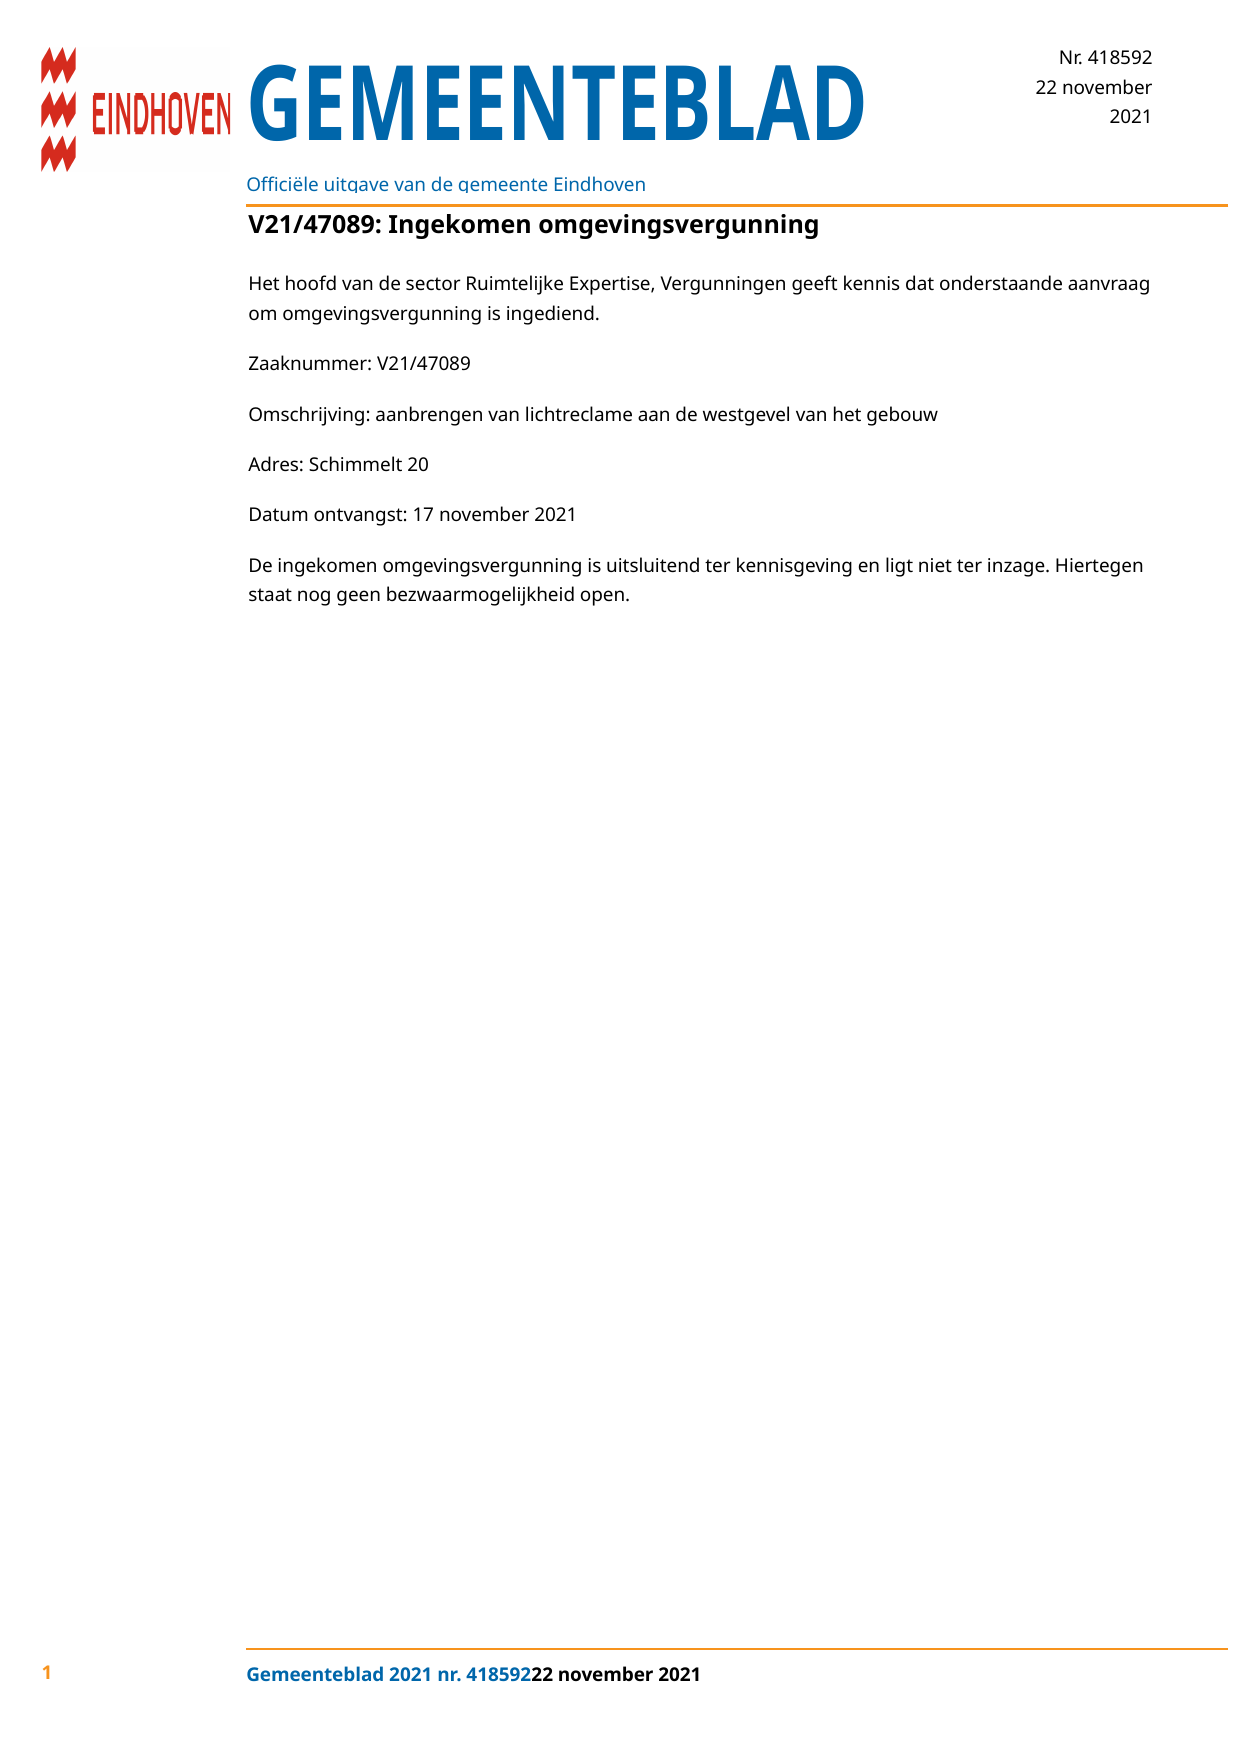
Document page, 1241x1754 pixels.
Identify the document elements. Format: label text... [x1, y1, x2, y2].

text De ingekomen omgevingsvergunning is uitsluitend ter kennisgeving en ligt niet ter inzage. Hiertegen staat nog geen bezwaarmogelijkheid open. [248, 552, 1152, 607]
text Datum ontvangst: 17 november 2021 [248, 502, 1152, 527]
text Zaaknummer: V21/47089 [248, 350, 1152, 376]
text V21/47089: Ingekomen omgevingsvergunning [248, 207, 1152, 241]
text Adres: Schimmelt 20 [248, 451, 1152, 477]
picture [41, 47, 231, 172]
text Het hoofd van de sector Ruimtelijke Expertise, Vergunningen geeft kennis dat onderstaande aanvraag om omgevingsvergunning is ingediend. [248, 270, 1152, 326]
text Omschrijving: aanbrengen van lichtreclame aan de westgevel van het gebouw [248, 401, 1152, 426]
